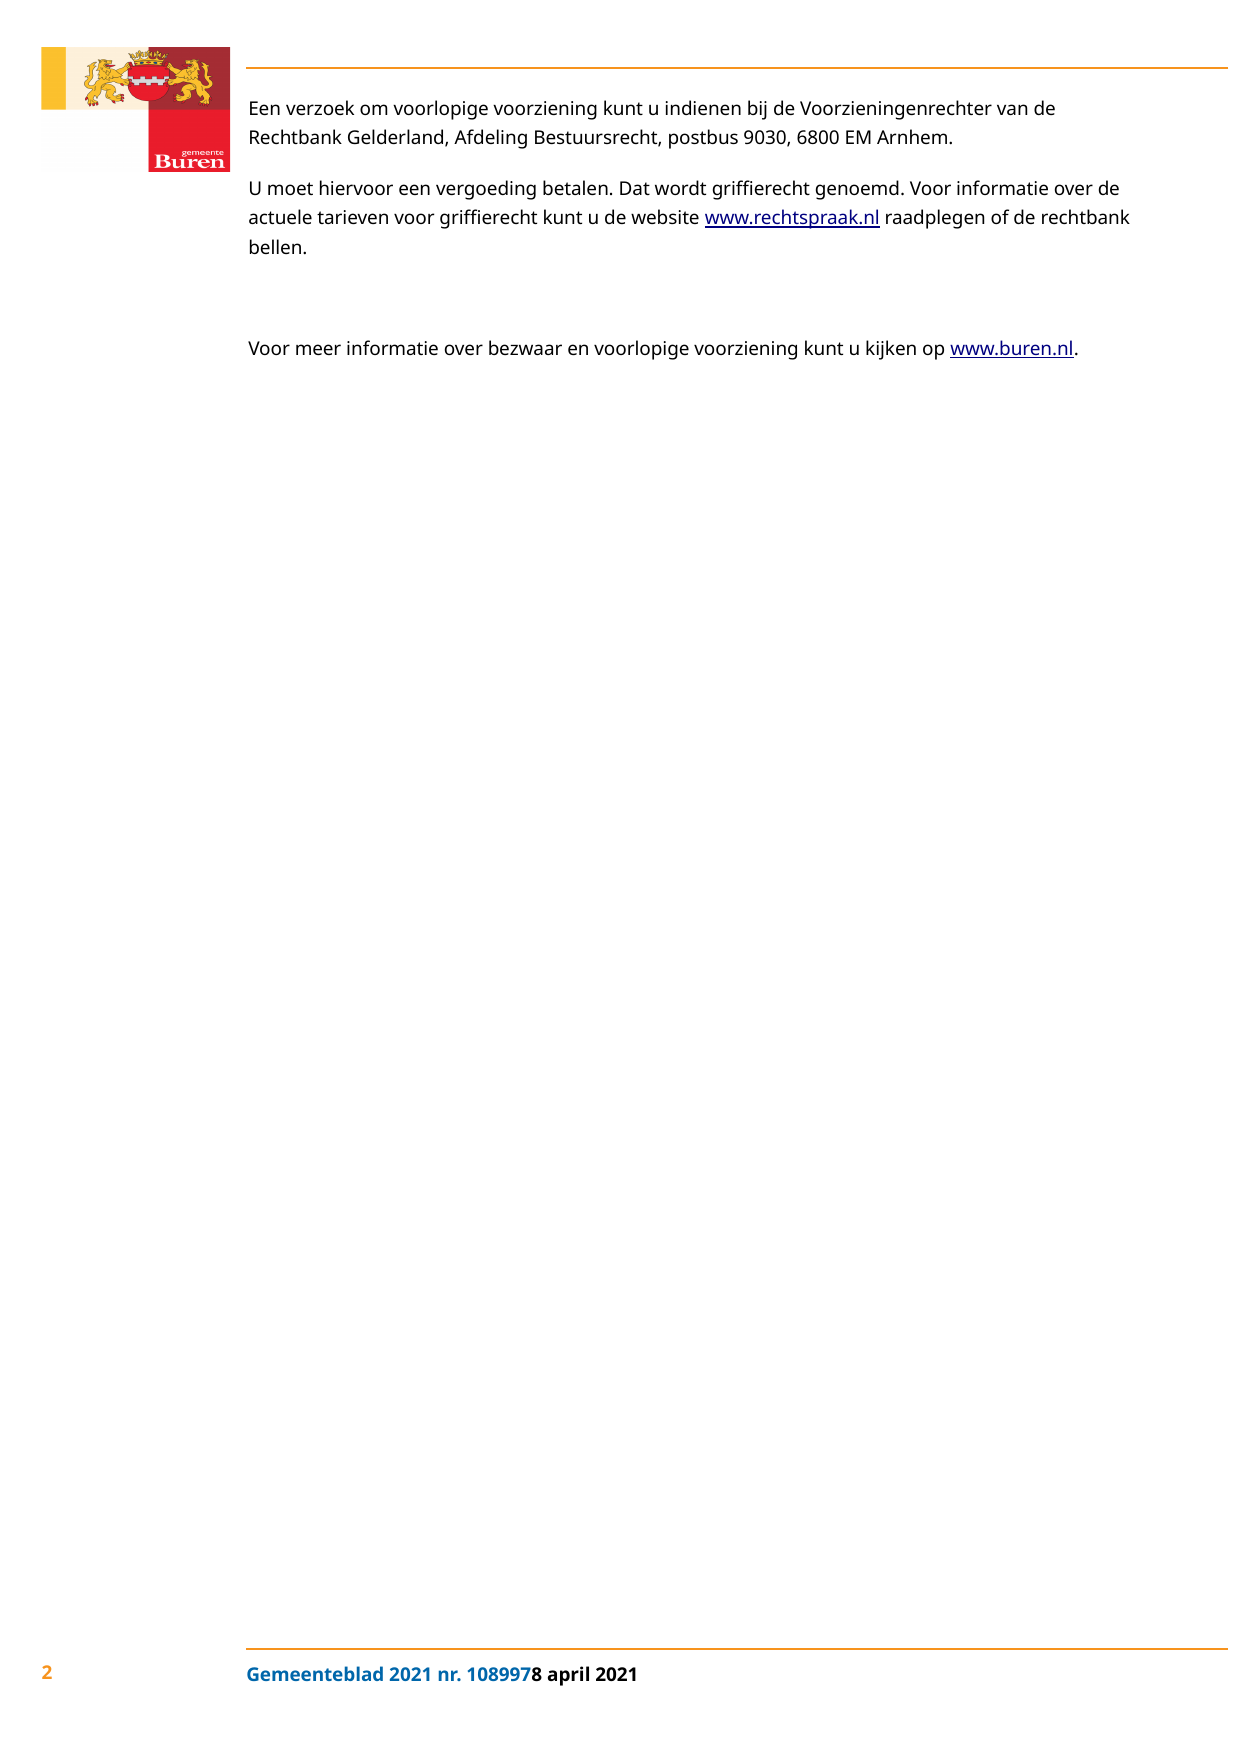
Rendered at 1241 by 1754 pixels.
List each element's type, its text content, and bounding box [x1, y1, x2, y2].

text Een verzoek om voorlopige voorziening kunt u indienen bij de Voorzieningenrechter van de Rechtbank Gelderland, Afdeling Bestuursrecht, postbus 9030, 6800 EM Arnhem. [248, 95, 1152, 150]
text U moet hiervoor een vergoeding betalen. Dat wordt griffierecht genoemd. Voor informatie over de actuele tarieven voor griffierecht kunt u de website www.rechtspraak.nl raadplegen of de rechtbank bellen. [248, 175, 1152, 260]
picture [41, 47, 231, 172]
text Voor meer informatie over bezwaar en voorlopige voorziening kunt u kijken op www.buren.nl. [248, 335, 1152, 361]
